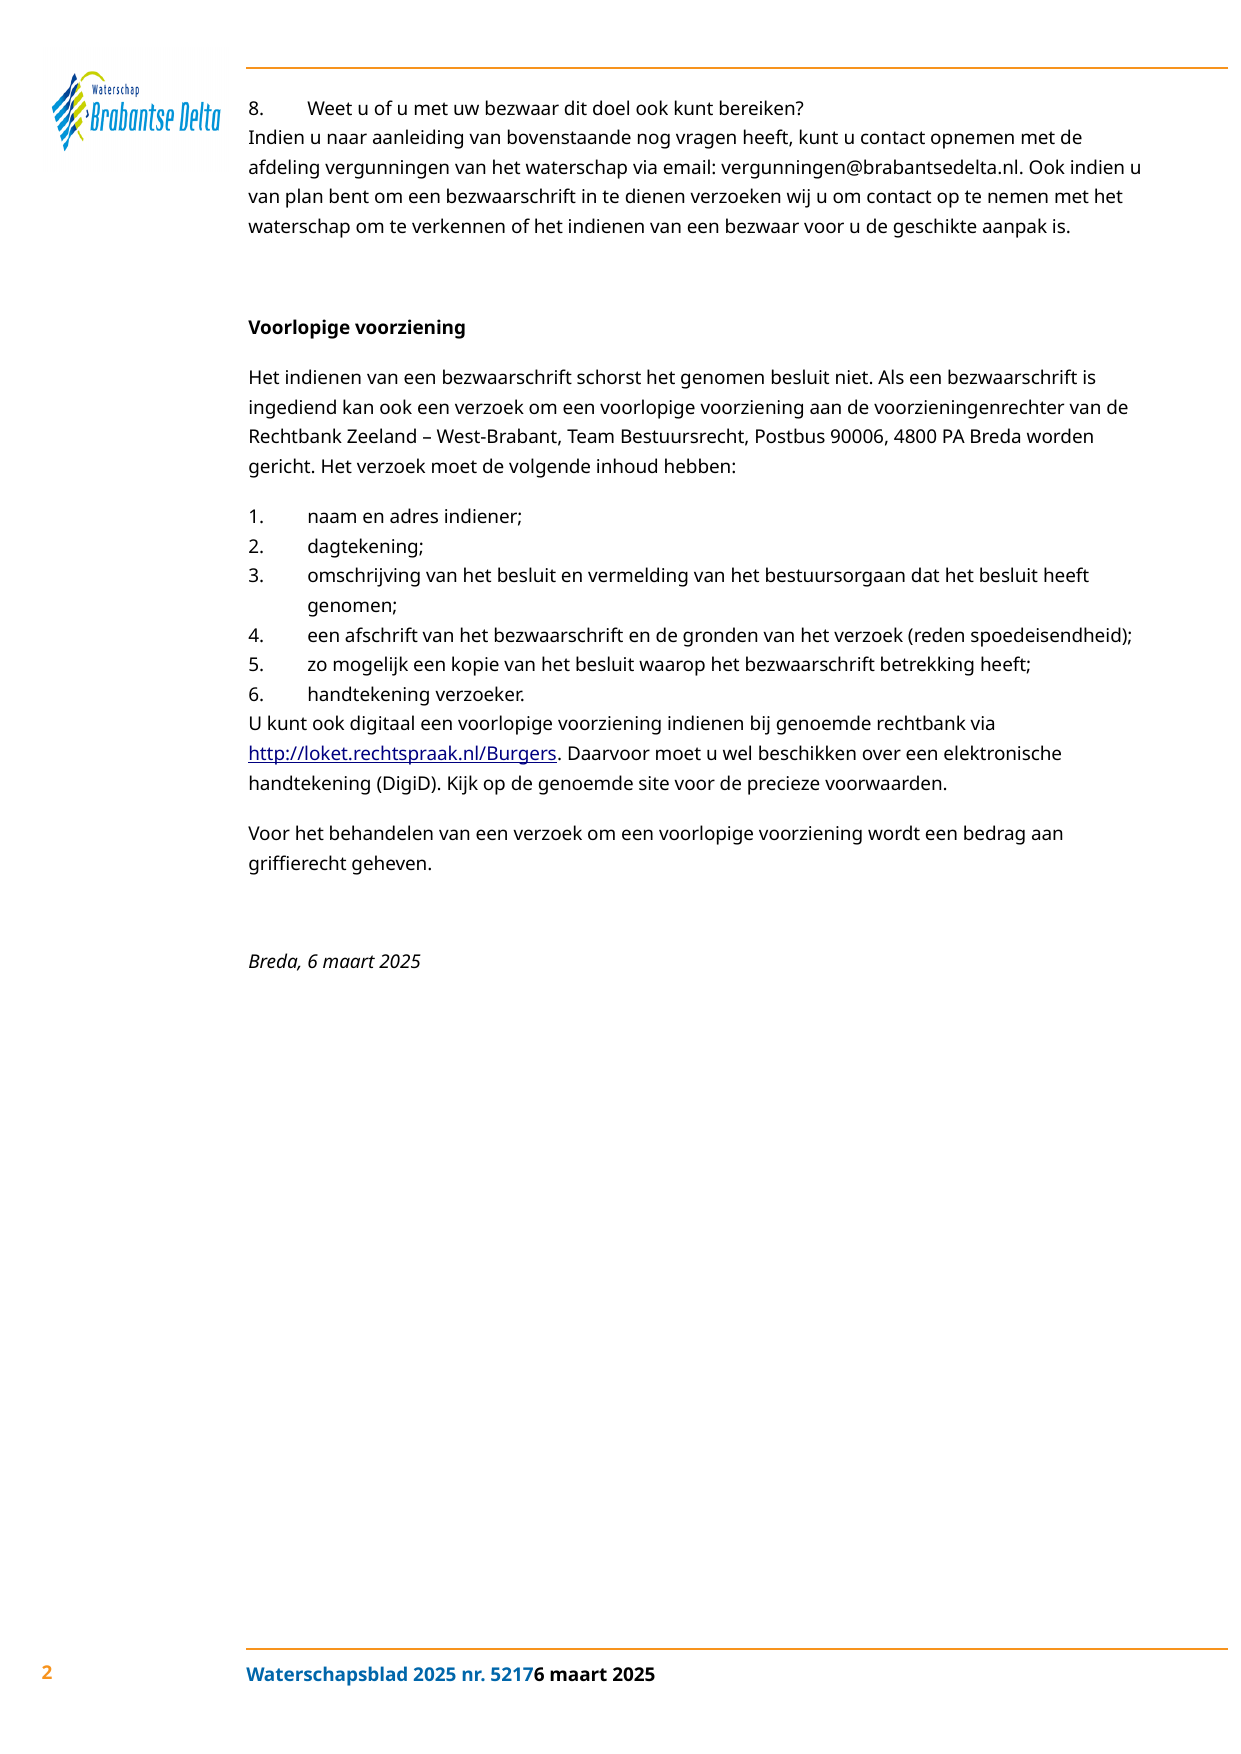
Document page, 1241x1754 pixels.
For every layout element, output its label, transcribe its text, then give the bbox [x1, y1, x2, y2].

list dagtekening; [248, 533, 1152, 559]
list zo mogelijk een kopie van het besluit waarop het bezwaarschrift betrekking heeft; [248, 651, 1152, 677]
picture [41, 47, 231, 172]
list handtekening verzoeker. [248, 681, 1152, 707]
text Voor het behandelen van een verzoek om een voorlopige voorziening wordt een bedrag aan griffierecht geheven. [248, 820, 1152, 876]
text U kunt ook digitaal een voorlopige voorziening indienen bij genoemde rechtbank via http://loket.rechtspraak.nl/Burgers. Daarvoor moet u wel beschikken over een elektronische handtekening (DigiD). Kijk op de genoemde site voor de precieze voorwaarden. [248, 711, 1152, 796]
list Weet u of u met uw bezwaar dit doel ook kunt bereiken? [248, 95, 1152, 121]
text Breda, 6 maart 2025 [248, 948, 1152, 974]
text Indien u naar aanleiding van bovenstaande nog vragen heeft, kunt u contact opnemen met de afdeling vergunningen van het waterschap via email: vergunningen@brabantsedelta.nl. Ook indien u van plan bent om een bezwaarschrift in te dienen verzoeken wij u om contact op te nemen met het waterschap om te verkennen of het indienen van een bezwaar voor u de geschikte aanpak is. [248, 124, 1152, 239]
list naam en adres indiener; [248, 503, 1152, 529]
text Het indienen van een bezwaarschrift schorst het genomen besluit niet. Als een bezwaarschrift is ingediend kan ook een verzoek om een voorlopige voorziening aan de voorzieningenrechter van de Rechtbank Zeeland – West-Brabant, Team Bestuursrecht, Postbus 90006, 4800 PA Breda worden gericht. Het verzoek moet de volgende inhoud hebben: [248, 364, 1152, 479]
text Voorlopige voorziening [248, 314, 1152, 340]
list omschrijving van het besluit en vermelding van het bestuursorgaan dat het besluit heeft genomen; [248, 563, 1152, 618]
list een afschrift van het bezwaarschrift en de gronden van het verzoek (reden spoedeisendheid); [248, 622, 1152, 648]
